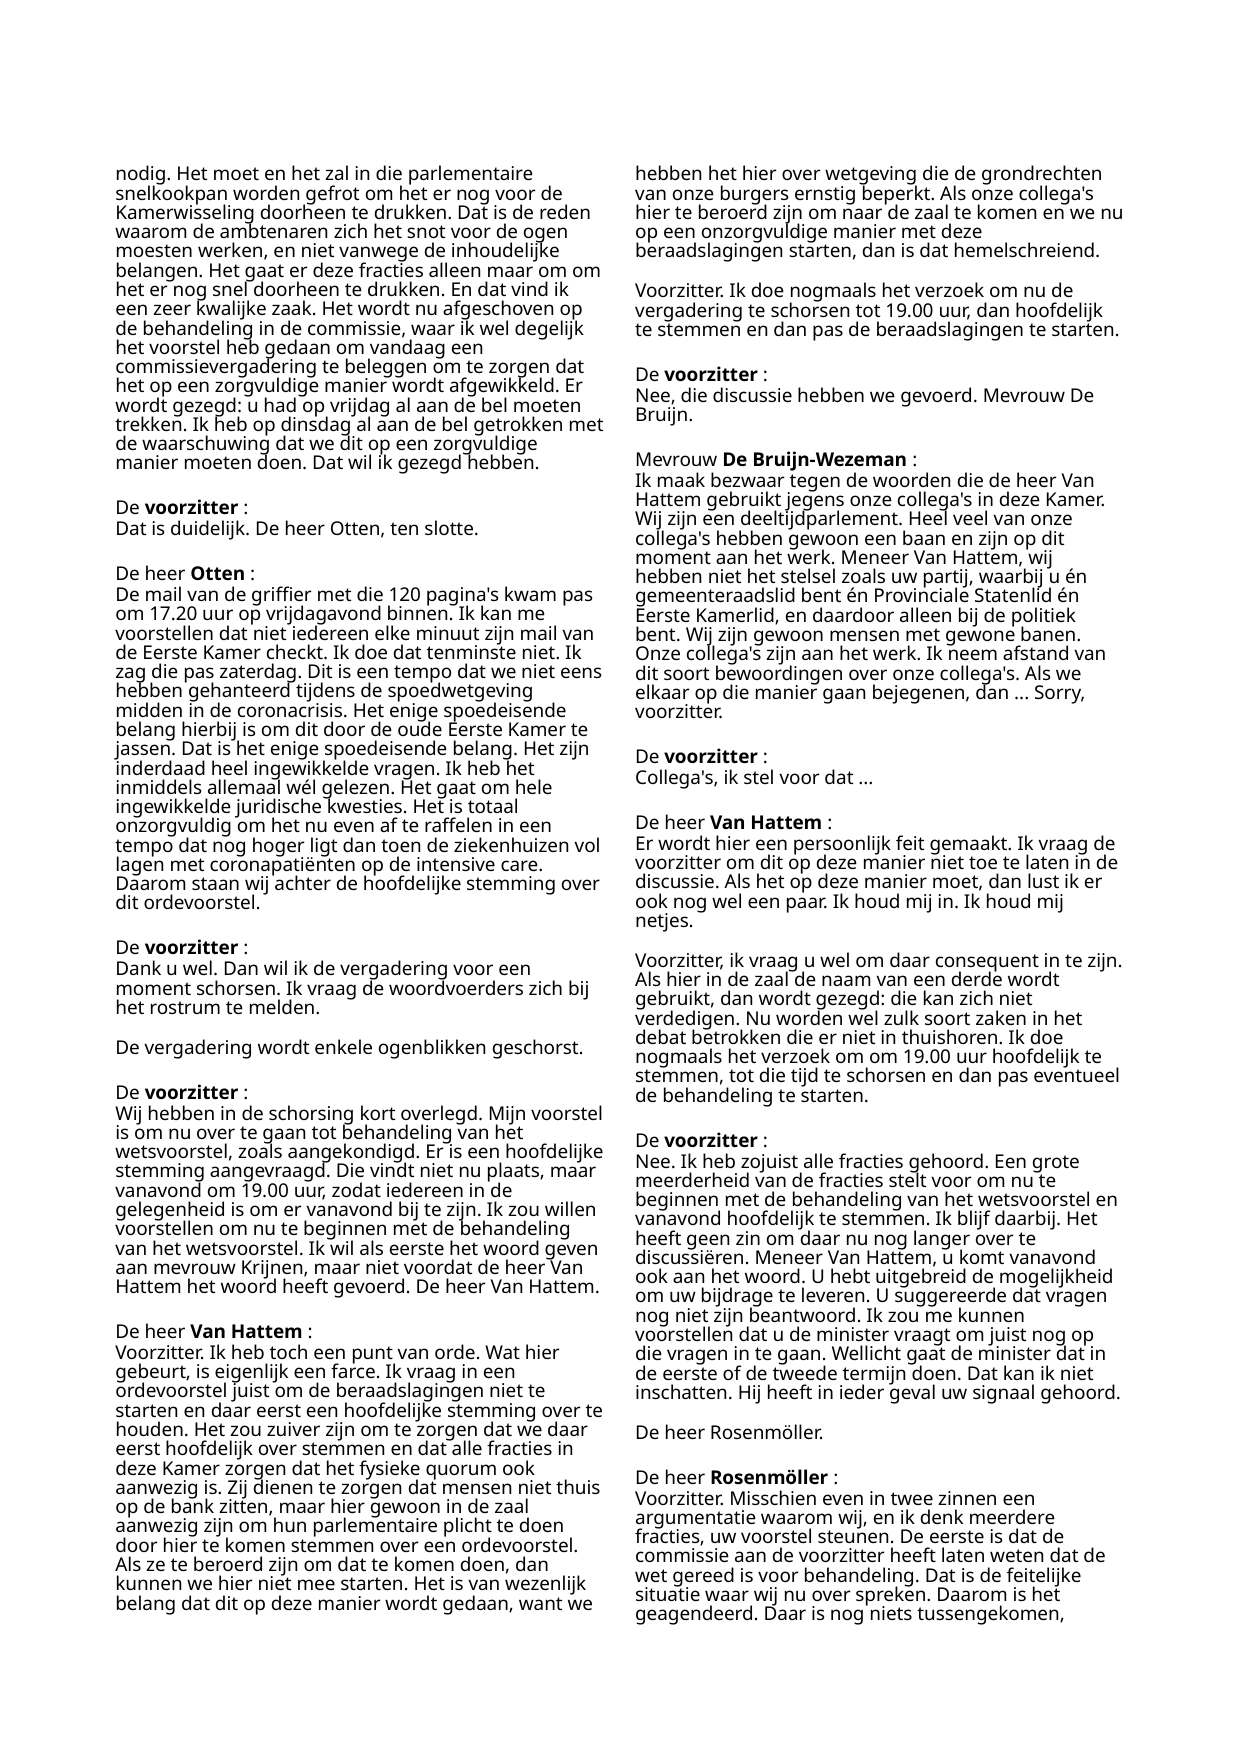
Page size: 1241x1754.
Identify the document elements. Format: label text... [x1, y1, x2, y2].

text De voorzitter : [115, 1079, 605, 1105]
text Collega's, ik stel voor dat ... [635, 769, 1125, 788]
text nodig. Het moet en het zal in die parlementaire snelkookpan worden gefrot om het er nog voor de Kamerwisseling doorheen te drukken. Dat is de reden waarom de ambtenaren zich het snot voor de ogen moesten werken, en niet vanwege de inhoudelijke belangen. Het gaat er deze fracties alleen maar om om het er nog snel doorheen te drukken. En dat vind ik een zeer kwalijke zaak. Het wordt nu afgeschoven op de behandeling in de commissie, waar ik wel degelijk het voorstel heb gedaan om vandaag een commissievergadering te beleggen om te zorgen dat het op een zorgvuldige manier wordt afgewikkeld. Er wordt gezegd: u had op vrijdag al aan de bel moeten trekken. Ik heb op dinsdag al aan de bel getrokken met de waarschuwing dat we dit op een zorgvuldige manier moeten doen. Dat wil ik gezegd hebben. [115, 165, 605, 474]
text De heer Rosenmöller : [635, 1464, 1125, 1490]
text hebben het hier over wetgeving die de grondrechten van onze burgers ernstig beperkt. Als onze collega's hier te beroerd zijn om naar de zaal te komen en we nu op een onzorgvuldige manier met deze beraadslagingen starten, dan is dat hemelschreiend. [635, 165, 1125, 262]
text De heer Van Hattem : [115, 1318, 605, 1344]
text Voorzitter, ik vraag u wel om daar consequent in te zijn. Als hier in de zaal de naam van een derde wordt gebruikt, dan wordt gezegd: die kan zich niet verdedigen. Nu worden wel zulk soort zaken in het debat betrokken die er niet in thuishoren. Ik doe nogmaals het verzoek om om 19.00 uur hoofdelijk te stemmen, tot die tijd te schorsen en dan pas eventueel de behandeling te starten. [635, 952, 1125, 1106]
text Voorzitter. Ik doe nogmaals het verzoek om nu de vergadering te schorsen tot 19.00 uur, dan hoofdelijk te stemmen en dan pas de beraadslagingen te starten. [635, 282, 1125, 340]
text De voorzitter : [115, 494, 605, 520]
text De vergadering wordt enkele ogenblikken geschorst. [115, 1039, 605, 1058]
text De voorzitter : [635, 1127, 1125, 1153]
text Mevrouw De Bruijn-Wezeman : [635, 446, 1125, 472]
text De heer Rosenmöller. [635, 1424, 1125, 1443]
text De voorzitter : [635, 743, 1125, 769]
text De heer Otten : [115, 560, 605, 586]
text Voorzitter. Ik heb toch een punt van orde. Wat hier gebeurt, is eigenlijk een farce. Ik vraag in een ordevoorstel juist om de beraadslagingen niet te starten en daar eerst een hoofdelijke stemming over te houden. Het zou zuiver zijn om te zorgen dat we daar eerst hoofdelijk over stemmen en dat alle fracties in deze Kamer zorgen dat het fysieke quorum ook aanwezig is. Zij dienen te zorgen dat mensen niet thuis op de bank zitten, maar hier gewoon in de zaal aanwezig zijn om hun parlementaire plicht te doen door hier te komen stemmen over een ordevoorstel. Als ze te beroerd zijn om dat te komen doen, dan kunnen we hier niet mee starten. Het is van wezenlijk belang dat dit op deze manier wordt gedaan, want we [115, 1344, 605, 1614]
text Er wordt hier een persoonlijk feit gemaakt. Ik vraag de voorzitter om dit op deze manier niet toe te laten in de discussie. Als het op deze manier moet, dan lust ik er ook nog wel een paar. Ik houd mij in. Ik houd mij netjes. [635, 835, 1125, 931]
text De voorzitter : [115, 934, 605, 960]
text Voorzitter. Misschien even in twee zinnen een argumentatie waarom wij, en ik denk meerdere fracties, uw voorstel steunen. De eerste is dat de commissie aan de voorzitter heeft laten weten dat de wet gereed is voor behandeling. Dat is de feitelijke situatie waar wij nu over spreken. Daarom is het geagendeerd. Daar is nog niets tussengekomen, [635, 1490, 1125, 1624]
text Dat is duidelijk. De heer Otten, ten slotte. [115, 520, 605, 539]
text Ik maak bezwaar tegen de woorden die de heer Van Hattem gebruikt jegens onze collega's in deze Kamer. Wij zijn een deeltijdparlement. Heel veel van onze collega's hebben gewoon een baan en zijn op dit moment aan het werk. Meneer Van Hattem, wij hebben niet het stelsel zoals uw partij, waarbij u én gemeenteraadslid bent én Provinciale Statenlid én Eerste Kamerlid, en daardoor alleen bij de politiek bent. Wij zijn gewoon mensen met gewone banen. Onze collega's zijn aan het werk. Ik neem afstand van dit soort bewoordingen over onze collega's. Als we elkaar op die manier gaan bejegenen, dan ... Sorry, voorzitter. [635, 472, 1125, 722]
text De voorzitter : [635, 361, 1125, 387]
text Wij hebben in de schorsing kort overlegd. Mijn voorstel is om nu over te gaan tot behandeling van het wetsvoorstel, zoals aangekondigd. Er is een hoofdelijke stemming aangevraagd. Die vindt niet nu plaats, maar vanavond om 19.00 uur, zodat iedereen in de gelegenheid is om er vanavond bij te zijn. Ik zou willen voorstellen om nu te beginnen met de behandeling van het wetsvoorstel. Ik wil als eerste het woord geven aan mevrouw Krijnen, maar niet voordat de heer Van Hattem het woord heeft gevoerd. De heer Van Hattem. [115, 1105, 605, 1297]
text De mail van de griffier met die 120 pagina's kwam pas om 17.20 uur op vrijdagavond binnen. Ik kan me voorstellen dat niet iedereen elke minuut zijn mail van de Eerste Kamer checkt. Ik doe dat tenminste niet. Ik zag die pas zaterdag. Dit is een tempo dat we niet eens hebben gehanteerd tijdens de spoedwetgeving midden in de coronacrisis. Het enige spoedeisende belang hierbij is om dit door de oude Eerste Kamer te jassen. Dat is het enige spoedeisende belang. Het zijn inderdaad heel ingewikkelde vragen. Ik heb het inmiddels allemaal wél gelezen. Het gaat om hele ingewikkelde juridische kwesties. Het is totaal onzorgvuldig om het nu even af te raffelen in een tempo dat nog hoger ligt dan toen de ziekenhuizen vol lagen met coronapatiënten op de intensive care. Daarom staan wij achter de hoofdelijke stemming over dit ordevoorstel. [115, 586, 605, 914]
text Nee, die discussie hebben we gevoerd. Mevrouw De Bruijn. [635, 387, 1125, 425]
text Nee. Ik heb zojuist alle fracties gehoord. Een grote meerderheid van de fracties stelt voor om nu te beginnen met de behandeling van het wetsvoorstel en vanavond hoofdelijk te stemmen. Ik blijf daarbij. Het heeft geen zin om daar nu nog langer over te discussiëren. Meneer Van Hattem, u komt vanavond ook aan het woord. U hebt uitgebreid de mogelijkheid om uw bijdrage te leveren. U suggereerde dat vragen nog niet zijn beantwoord. Ik zou me kunnen voorstellen dat u de minister vraagt om juist nog op die vragen in te gaan. Wellicht gaat de minister dat in de eerste of de tweede termijn doen. Dat kan ik niet inschatten. Hij heeft in ieder geval uw signaal gehoord. [635, 1153, 1125, 1403]
text Dank u wel. Dan wil ik de vergadering voor een moment schorsen. Ik vraag de woordvoerders zich bij het rostrum te melden. [115, 960, 605, 1018]
text De heer Van Hattem : [635, 809, 1125, 835]
